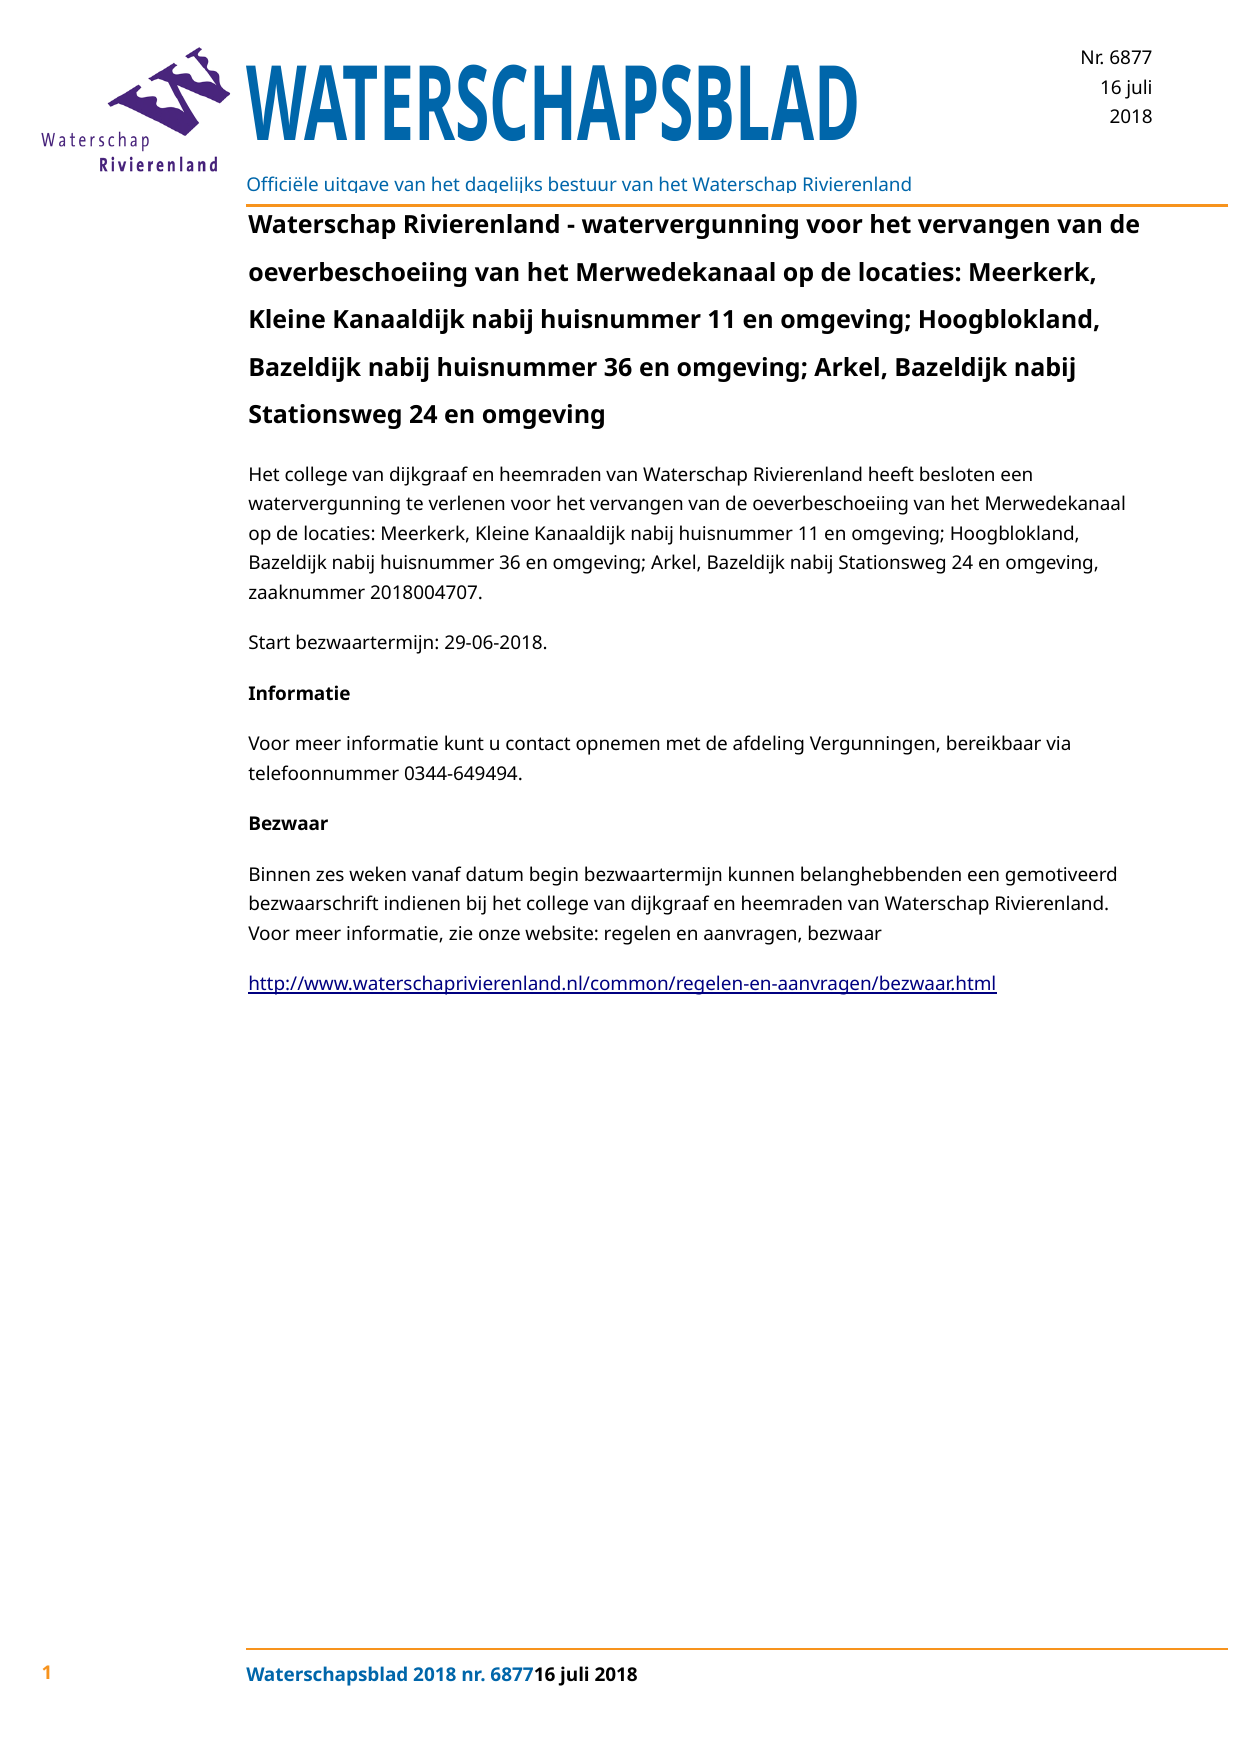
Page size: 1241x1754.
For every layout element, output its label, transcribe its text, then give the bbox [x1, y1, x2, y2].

text Het college van dijkgraaf en heemraden van Waterschap Rivierenland heeft besloten een watervergunning te verlenen voor het vervangen van de oeverbeschoeiing van het Merwedekanaal op de locaties: Meerkerk, Kleine Kanaaldijk nabij huisnummer 11 en omgeving; Hoogblokland, Bazeldijk nabij huisnummer 36 en omgeving; Arkel, Bazeldijk nabij Stationsweg 24 en omgeving, zaaknummer 2018004707. [248, 461, 1152, 605]
text http://www.waterschaprivierenland.nl/common/regelen-en-aanvragen/bezwaar.html [248, 970, 1152, 996]
text Bezwaar [248, 810, 1152, 836]
text Start bezwaartermijn: 29-06-2018. [248, 629, 1152, 655]
text Voor meer informatie kunt u contact opnemen met de afdeling Vergunningen, bereikbaar via telefoonnummer 0344-649494. [248, 730, 1152, 786]
picture [41, 47, 231, 172]
text Waterschap Rivierenland - watervergunning voor het vervangen van de oeverbeschoeiing van het Merwedekanaal op de locaties: Meerkerk, Kleine Kanaaldijk nabij huisnummer 11 en omgeving; Hoogblokland, Bazeldijk nabij huisnummer 36 en omgeving; Arkel, Bazeldijk nabij Stationsweg 24 en omgeving [248, 207, 1152, 431]
text Binnen zes weken vanaf datum begin bezwaartermijn kunnen belanghebbenden een gemotiveerd bezwaarschrift indienen bij het college van dijkgraaf en heemraden van Waterschap Rivierenland. Voor meer informatie, zie onze website: regelen en aanvragen, bezwaar [248, 861, 1152, 946]
text Informatie [248, 680, 1152, 706]
